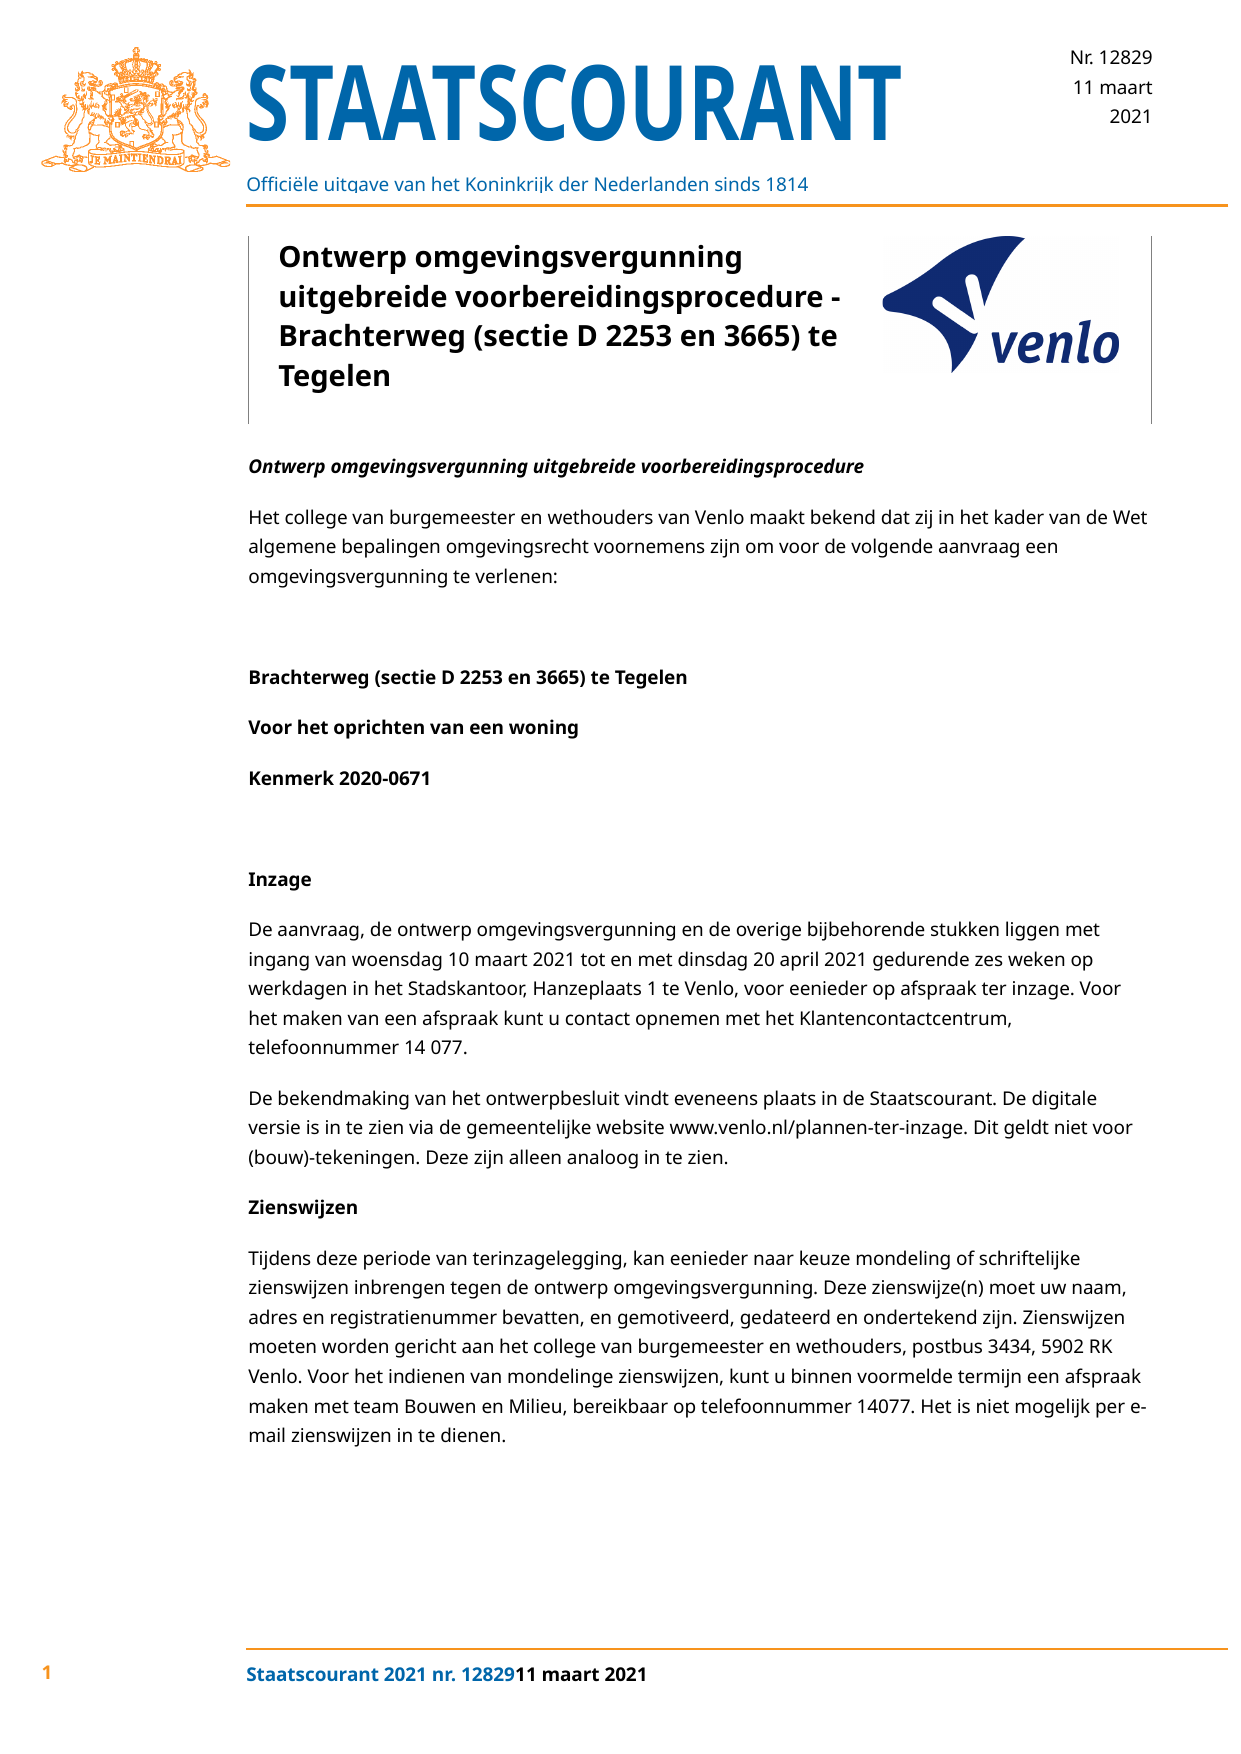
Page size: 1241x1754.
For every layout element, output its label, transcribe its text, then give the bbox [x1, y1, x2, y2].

text Ontwerp omgevingsvergunning uitgebreide voorbereidingsprocedure [248, 454, 1152, 479]
text Kenmerk 2020-0671 [248, 765, 1152, 791]
text Voor het oprichten van een woning [248, 714, 1152, 740]
picture [41, 47, 231, 172]
text De bekendmaking van het ontwerpbesluit vindt eveneens plaats in de Staatscourant. De digitale versie is in te zien via de gemeentelijke website www.venlo.nl/plannen-ter-inzage. Dit geldt niet voor (bouw)-tekeningen. Deze zijn alleen analoog in te zien. [248, 1085, 1152, 1170]
table_header [850, 236, 1151, 424]
text Tijdens deze periode van terinzagelegging, kan eenieder naar keuze mondeling of schriftelijke zienswijzen inbrengen tegen de ontwerp omgevingsvergunning. Deze zienswijze(n) moet uw naam, adres en registratienummer bevatten, en gemotiveerd, gedateerd en ondertekend zijn. Zienswijzen moeten worden gericht aan het college van burgemeester en wethouders, postbus 3434, 5902 RK Venlo. Voor het indienen van mondelinge zienswijzen, kunt u binnen voormelde termijn een afspraak maken met team Bouwen en Milieu, bereikbaar op telefoonnummer 14077. Het is niet mogelijk per e-mail zienswijzen in te dienen. [248, 1245, 1152, 1448]
table_header Ontwerp omgevingsvergunning uitgebreide voorbereidingsprocedure - Brachterweg (sectie D 2253 en 3665) te Tegelen [249, 236, 850, 424]
text De aanvraag, de ontwerp omgevingsvergunning en de overige bijbehorende stukken liggen met ingang van woensdag 10 maart 2021 tot en met dinsdag 20 april 2021 gedurende zes weken op werkdagen in het Stadskantoor, Hanzeplaats 1 te Venlo, voor eenieder op afspraak ter inzage. Voor het maken van een afspraak kunt u contact opnemen met het Klantencontactcentrum, telefoonnummer 14 077. [248, 916, 1152, 1060]
text Inzage [248, 866, 1152, 891]
text Het college van burgemeester en wethouders van Venlo maakt bekend dat zij in het kader van de Wet algemene bepalingen omgevingsrecht voornemens zijn om voor de volgende aanvraag een omgevingsvergunning te verlenen: [248, 504, 1152, 589]
text Brachterweg (sectie D 2253 en 3665) te Tegelen [248, 664, 1152, 690]
picture [882, 236, 1119, 373]
text Zienswijzen [248, 1194, 1152, 1220]
